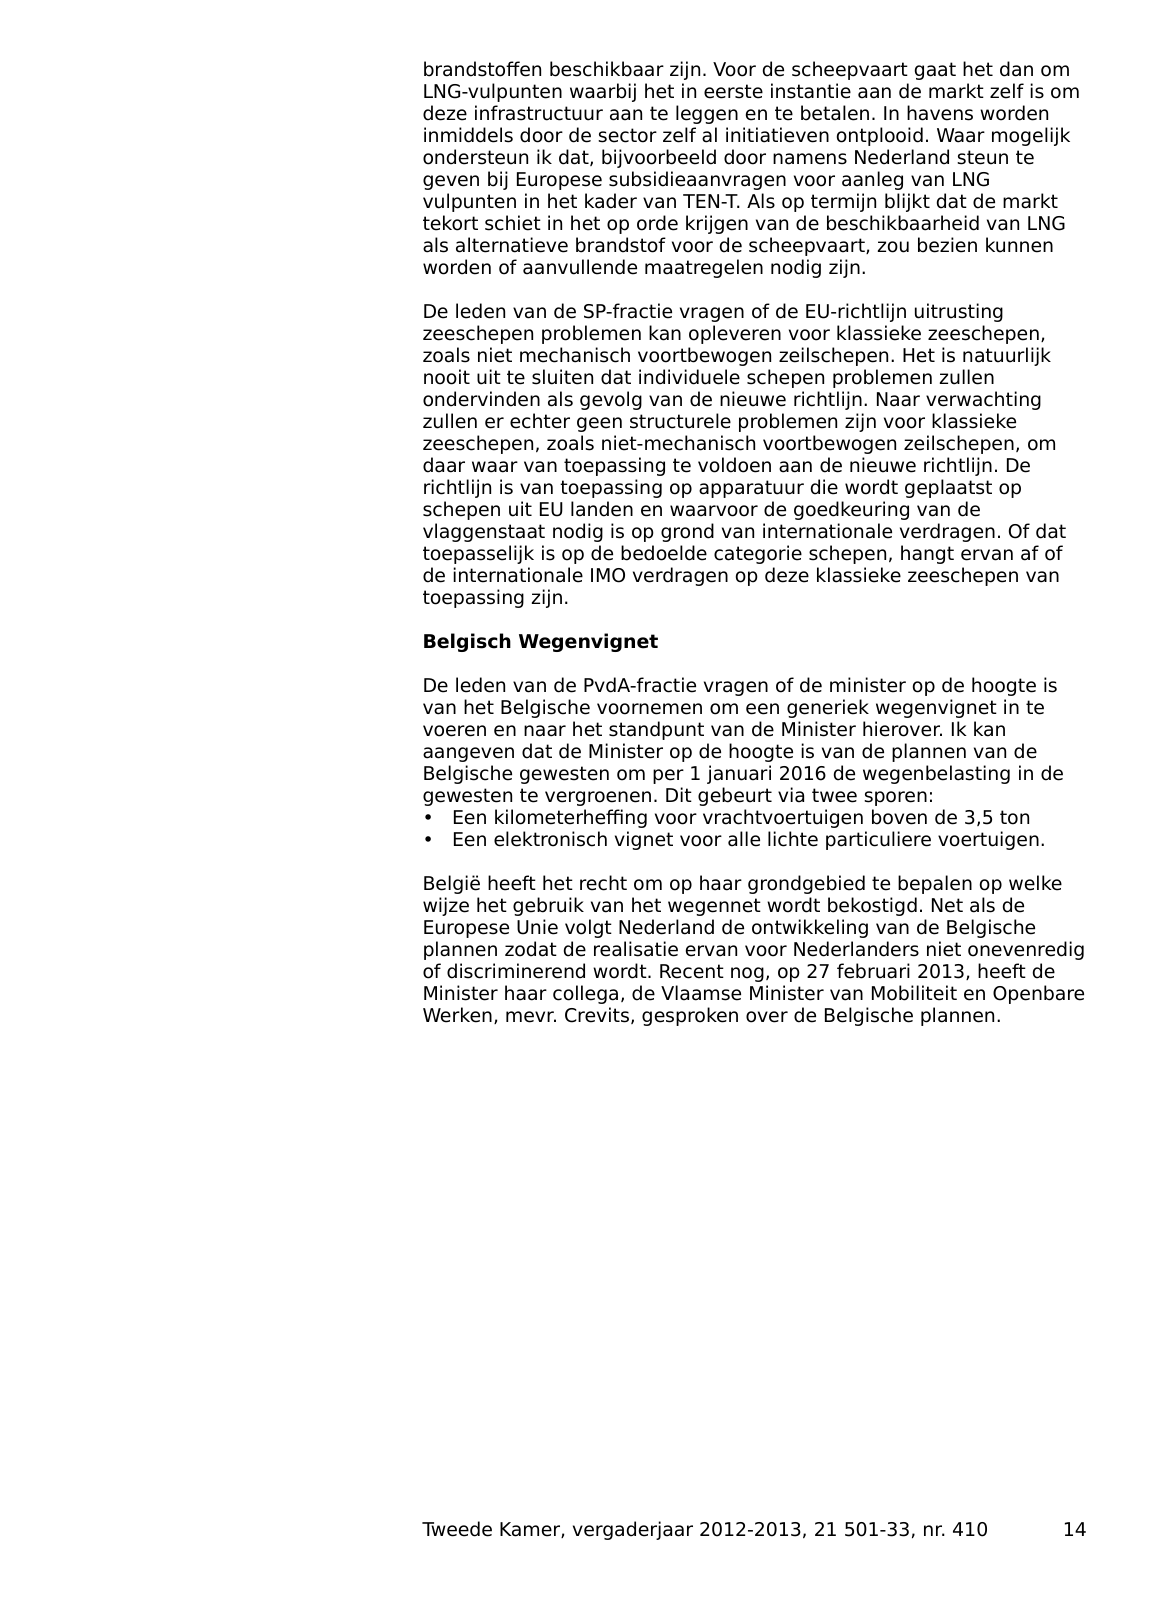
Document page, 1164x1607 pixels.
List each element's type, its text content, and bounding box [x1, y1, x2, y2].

text De leden van de PvdA-fractie vragen of de minister op de hoogte is van het Belgische voornemen om een generiek wegenvignet in te voeren en naar het standpunt van de Minister hierover. Ik kan aangeven dat de Minister op de hoogte is van de plannen van de Belgische gewesten om per 1 januari 2016 de wegenbelasting in de gewesten te vergroenen. Dit gebeurt via twee sporen: [422, 675, 1087, 807]
text • Een elektronisch vignet voor alle lichte particuliere voertuigen. [422, 829, 1087, 851]
subtitle Belgisch Wegenvignet [422, 631, 1087, 653]
text België heeft het recht om op haar grondgebied te bepalen op welke wijze het gebruik van het wegennet wordt bekostigd. Net als de Europese Unie volgt Nederland de ontwikkeling van de Belgische plannen zodat de realisatie ervan voor Nederlanders niet onevenredig of discriminerend wordt. Recent nog, op 27 februari 2013, heeft de Minister haar collega, de Vlaamse Minister van Mobiliteit en Openbare Werken, mevr. Crevits, gesproken over de Belgische plannen. [422, 873, 1087, 1027]
text brandstoffen beschikbaar zijn. Voor de scheepvaart gaat het dan om LNG-vulpunten waarbij het in eerste instantie aan de markt zelf is om deze infrastructuur aan te leggen en te betalen. In havens worden inmiddels door de sector zelf al initiatieven ontplooid. Waar mogelijk ondersteun ik dat, bijvoorbeeld door namens Nederland steun te geven bij Europese subsidieaanvragen voor aanleg van LNG vulpunten in het kader van TEN-T. Als op termijn blijkt dat de markt tekort schiet in het op orde krijgen van de beschikbaarheid van LNG als alternatieve brandstof voor de scheepvaart, zou bezien kunnen worden of aanvullende maatregelen nodig zijn. [422, 59, 1087, 279]
text De leden van de SP-fractie vragen of de EU-richtlijn uitrusting zeeschepen problemen kan opleveren voor klassieke zeeschepen, zoals niet mechanisch voortbewogen zeilschepen. Het is natuurlijk nooit uit te sluiten dat individuele schepen problemen zullen ondervinden als gevolg van de nieuwe richtlijn. Naar verwachting zullen er echter geen structurele problemen zijn voor klassieke zeeschepen, zoals niet-mechanisch voortbewogen zeilschepen, om daar waar van toepassing te voldoen aan de nieuwe richtlijn. De richtlijn is van toepassing op apparatuur die wordt geplaatst op schepen uit EU landen en waarvoor de goedkeuring van de vlaggenstaat nodig is op grond van internationale verdragen. Of dat toepasselijk is op de bedoelde categorie schepen, hangt ervan af of de internationale IMO verdragen op deze klassieke zeeschepen van toepassing zijn. [422, 301, 1087, 609]
text • Een kilometerheffing voor vrachtvoertuigen boven de 3,5 ton [422, 807, 1087, 829]
